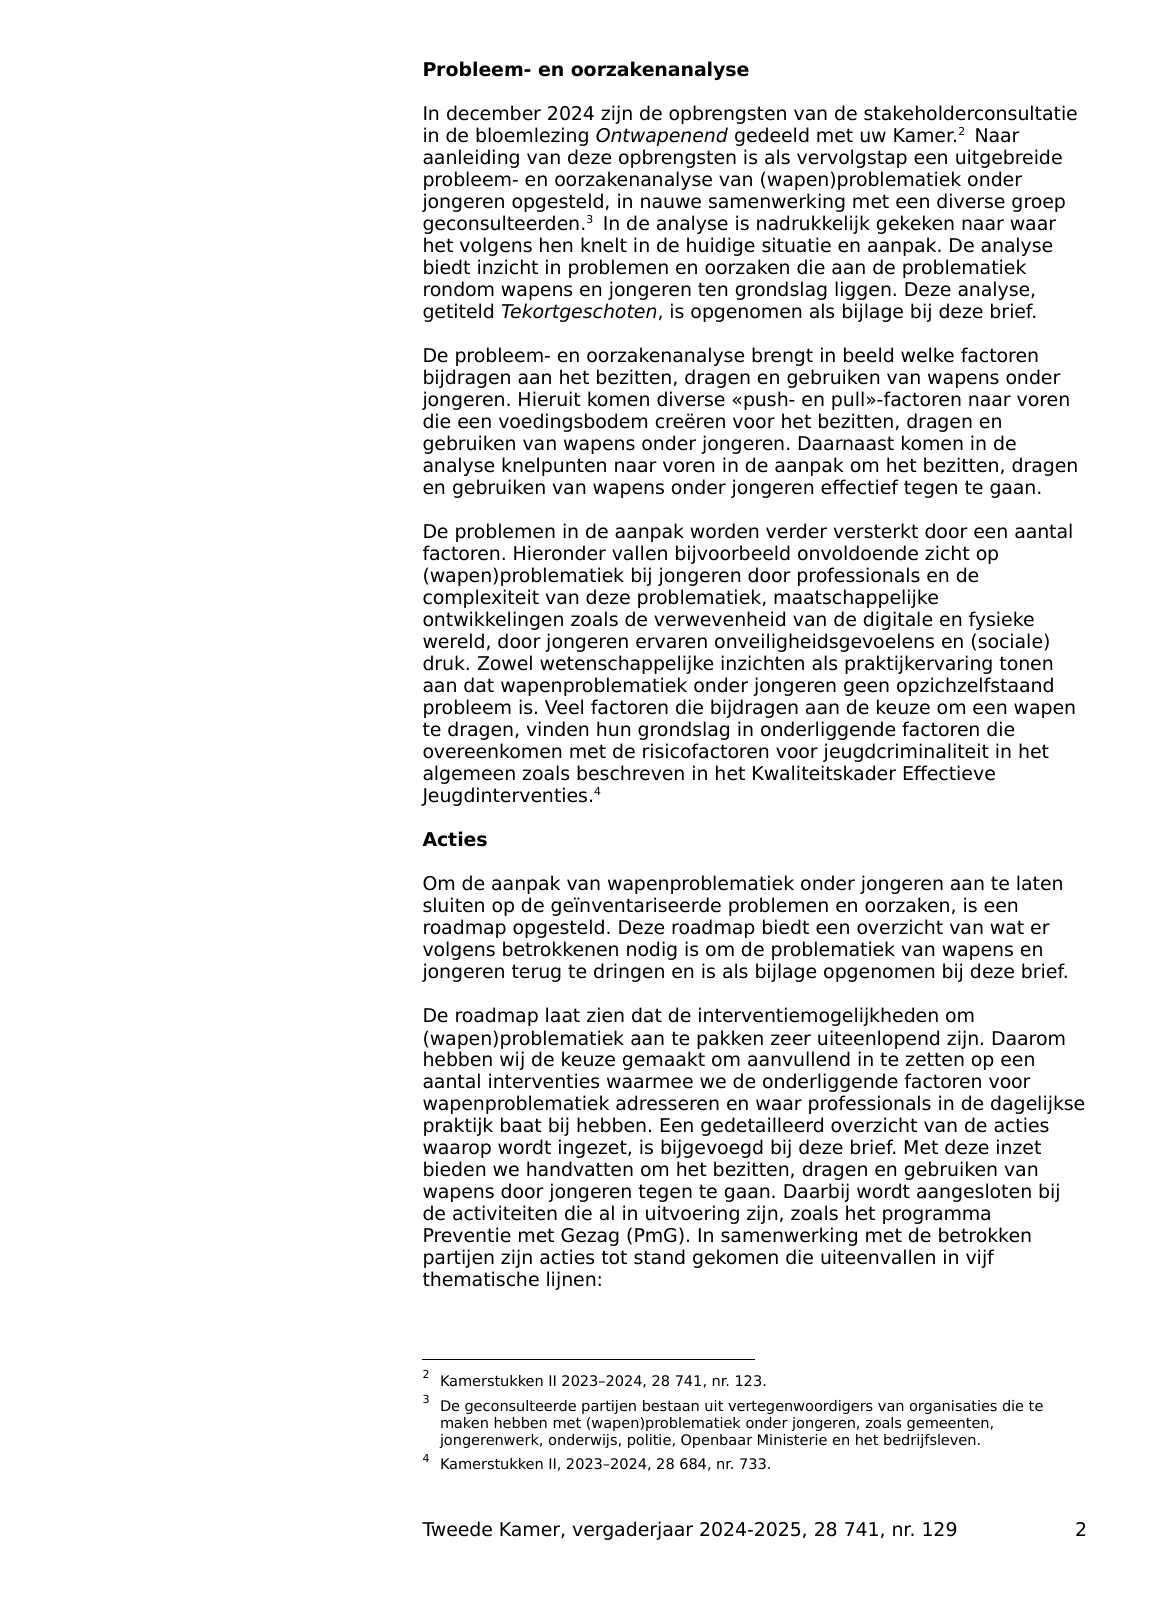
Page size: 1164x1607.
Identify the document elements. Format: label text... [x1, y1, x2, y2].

text Kamerstukken II, 2023–2024, 28 684, nr. 733. [422, 1452, 1087, 1474]
text De roadmap laat zien dat de interventiemogelijkheden om (wapen)problematiek aan te pakken zeer uiteenlopend zijn. Daarom hebben wij de keuze gemaakt om aanvullend in te zetten op een aantal interventies waarmee we de onderliggende factoren voor wapenproblematiek adresseren en waar professionals in de dagelijkse praktijk baat bij hebben. Een gedetailleerd overzicht van de acties waarop wordt ingezet, is bijgevoegd bij deze brief. Met deze inzet bieden we handvatten om het bezitten, dragen en gebruiken van wapens door jongeren tegen te gaan. Daarbij wordt aangesloten bij de activiteiten die al in uitvoering zijn, zoals het programma Preventie met Gezag (PmG). In samenwerking met de betrokken partijen zijn acties tot stand gekomen die uiteenvallen in vijf thematische lijnen: [422, 1005, 1087, 1291]
text In december 2024 zijn de opbrengsten van de stakeholderconsultatie in de bloemlezing Ontwapenend gedeeld met uw Kamer. Naar aanleiding van deze opbrengsten is als vervolgstap een uitgebreide probleem- en oorzakenanalyse van (wapen)problematiek onder jongeren opgesteld, in nauwe samenwerking met een diverse groep geconsulteerden. In de analyse is nadrukkelijk gekeken naar waar het volgens hen knelt in de huidige situatie en aanpak. De analyse biedt inzicht in problemen en oorzaken die aan de problematiek rondom wapens en jongeren ten grondslag liggen. Deze analyse, getiteld Tekortgeschoten, is opgenomen als bijlage bij deze brief. [422, 103, 1087, 323]
text Om de aanpak van wapenproblematiek onder jongeren aan te laten sluiten op de geïnventariseerde problemen en oorzaken, is een roadmap opgesteld. Deze roadmap biedt een overzicht van wat er volgens betrokkenen nodig is om de problematiek van wapens en jongeren terug te dringen en is als bijlage opgenomen bij deze brief. [422, 873, 1087, 983]
text De geconsulteerde partijen bestaan uit vertegenwoordigers van organisaties die te maken hebben met (wapen)problematiek onder jongeren, zoals gemeenten, jongerenwerk, onderwijs, politie, Openbaar Ministerie en het bedrijfsleven. [422, 1393, 1087, 1449]
subtitle Acties [422, 829, 1087, 851]
text De probleem- en oorzakenanalyse brengt in beeld welke factoren bijdragen aan het bezitten, dragen en gebruiken van wapens onder jongeren. Hieruit komen diverse «push- en pull»-factoren naar voren die een voedingsbodem creëren voor het bezitten, dragen en gebruiken van wapens onder jongeren. Daarnaast komen in de analyse knelpunten naar voren in de aanpak om het bezitten, dragen en gebruiken van wapens onder jongeren effectief tegen te gaan. [422, 345, 1087, 499]
subtitle Probleem- en oorzakenanalyse [422, 59, 1087, 81]
text De problemen in de aanpak worden verder versterkt door een aantal factoren. Hieronder vallen bijvoorbeeld onvoldoende zicht op (wapen)problematiek bij jongeren door professionals en de complexiteit van deze problematiek, maatschappelijke ontwikkelingen zoals de verwevenheid van de digitale en fysieke wereld, door jongeren ervaren onveiligheidsgevoelens en (sociale) druk. Zowel wetenschappelijke inzichten als praktijkervaring tonen aan dat wapenproblematiek onder jongeren geen opzichzelfstaand probleem is. Veel factoren die bijdragen aan de keuze om een wapen te dragen, vinden hun grondslag in onderliggende factoren die overeenkomen met de risicofactoren voor jeugdcriminaliteit in het algemeen zoals beschreven in het Kwaliteitskader Effectieve Jeugdinterventies. [422, 521, 1087, 807]
text Kamerstukken II 2023–2024, 28 741, nr. 123. [422, 1368, 1087, 1391]
